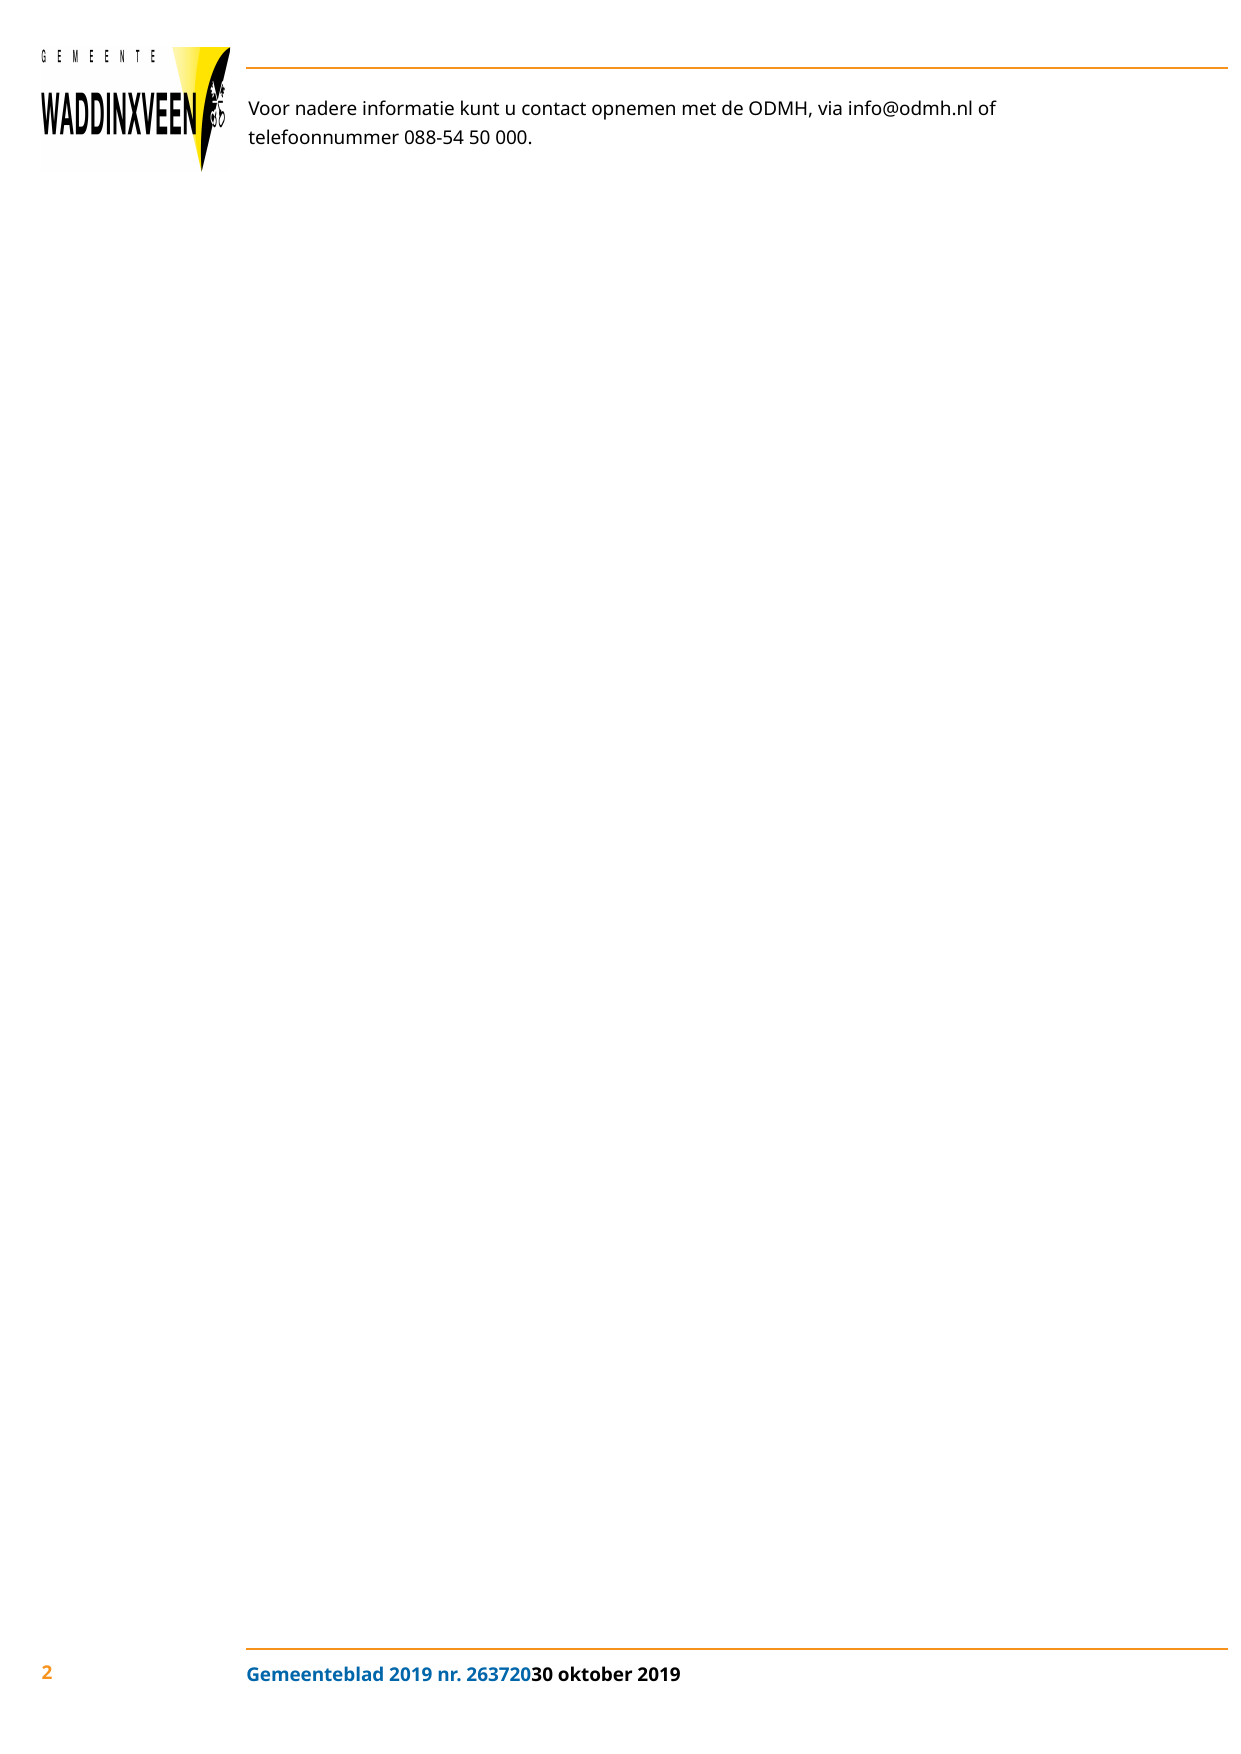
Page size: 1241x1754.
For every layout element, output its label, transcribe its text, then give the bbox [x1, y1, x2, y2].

text Voor nadere informatie kunt u contact opnemen met de ODMH, via info@odmh.nl of telefoonnummer 088-54 50 000. [248, 95, 1152, 150]
picture [41, 47, 231, 172]
